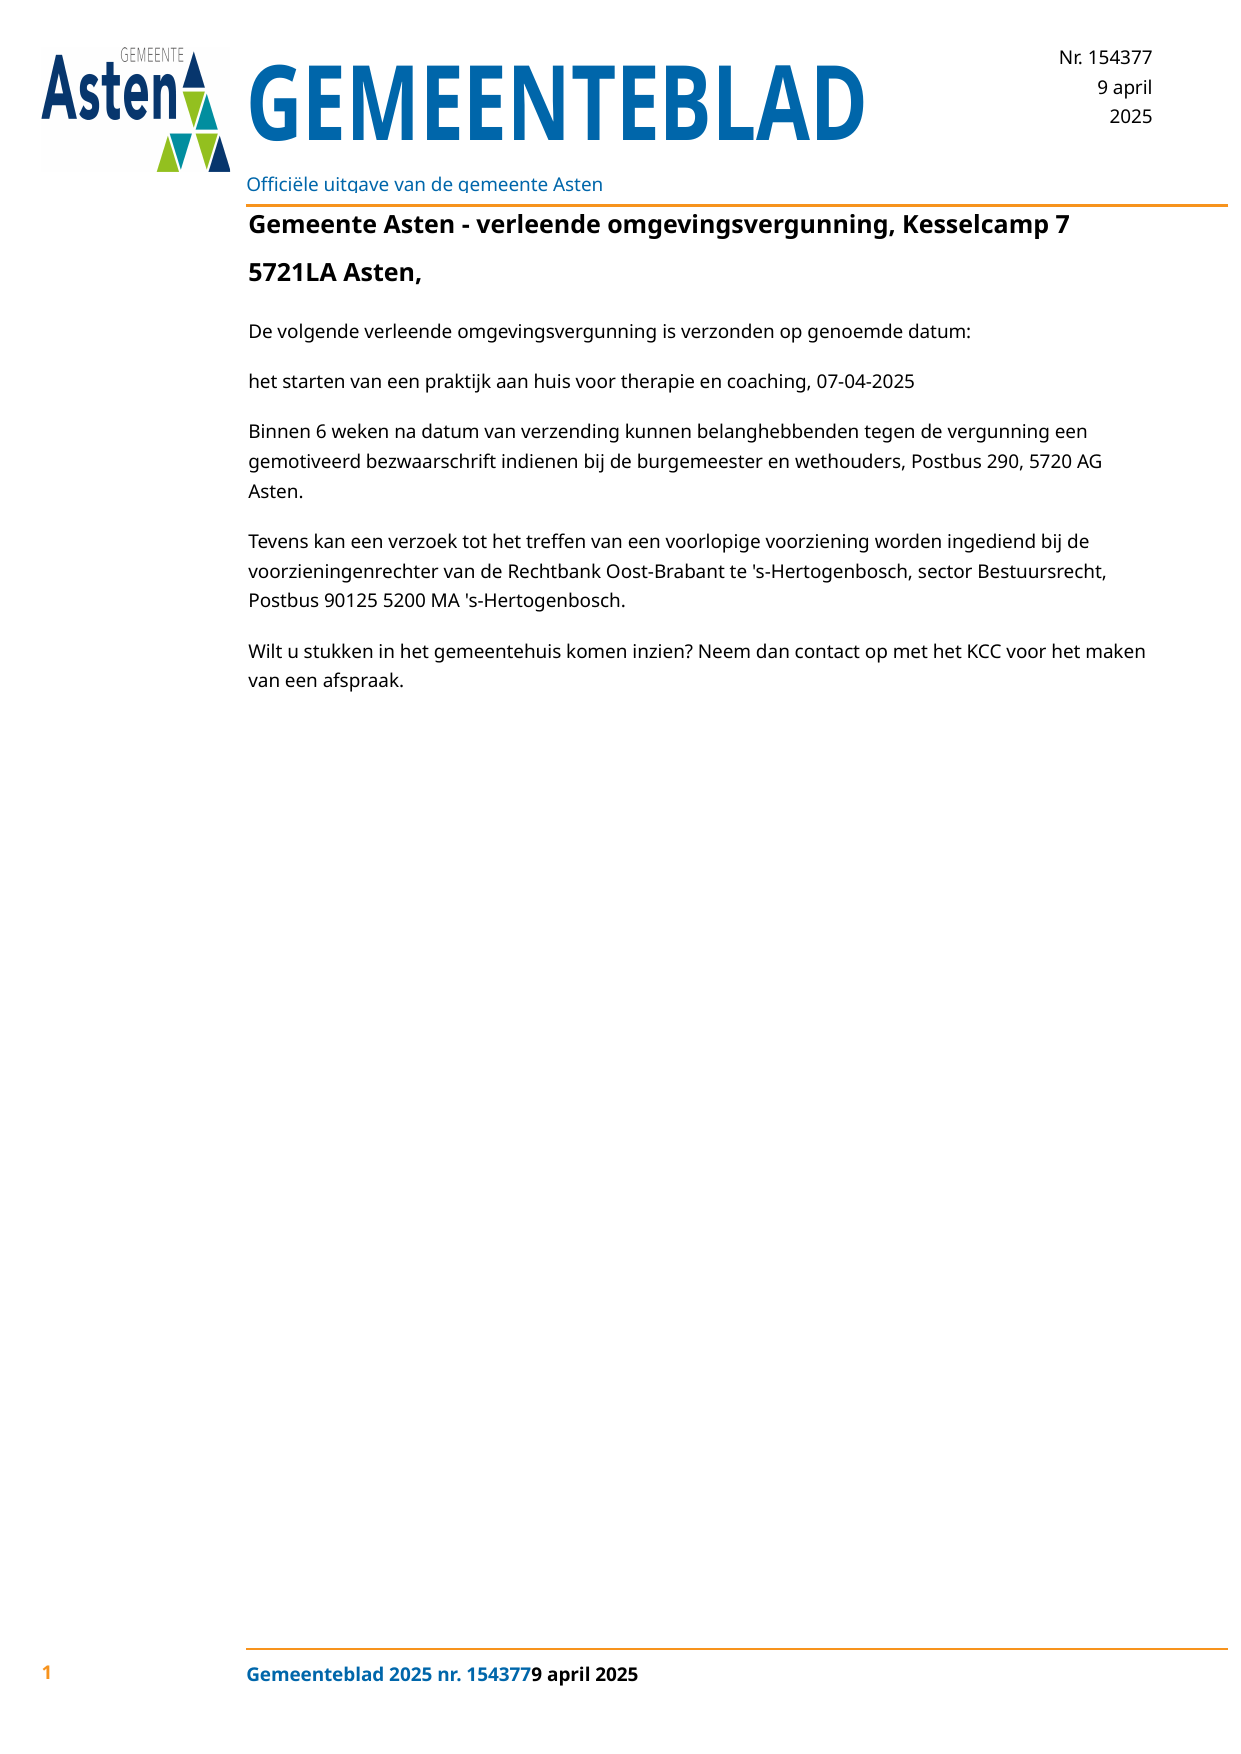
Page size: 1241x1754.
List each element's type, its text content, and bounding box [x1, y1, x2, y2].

picture [41, 47, 231, 172]
text Binnen 6 weken na datum van verzending kunnen belanghebbenden tegen de vergunning een gemotiveerd bezwaarschrift indienen bij de burgemeester en wethouders, Postbus 290, 5720 AG Asten. [248, 419, 1152, 504]
text De volgende verleende omgevingsvergunning is verzonden op genoemde datum: [248, 318, 1152, 344]
text het starten van een praktijk aan huis voor therapie en coaching, 07-04-2025 [248, 368, 1152, 394]
text Wilt u stukken in het gemeentehuis komen inzien? Neem dan contact op met het KCC voor het maken van een afspraak. [248, 638, 1152, 693]
text Tevens kan een verzoek tot het treffen van een voorlopige voorziening worden ingediend bij de voorzieningenrechter van de Rechtbank Oost-Brabant te 's-Hertogenbosch, sector Bestuursrecht, Postbus 90125 5200 MA 's-Hertogenbosch. [248, 528, 1152, 613]
text Gemeente Asten - verleende omgevingsvergunning, Kesselcamp 7 5721LA Asten, [248, 207, 1152, 288]
